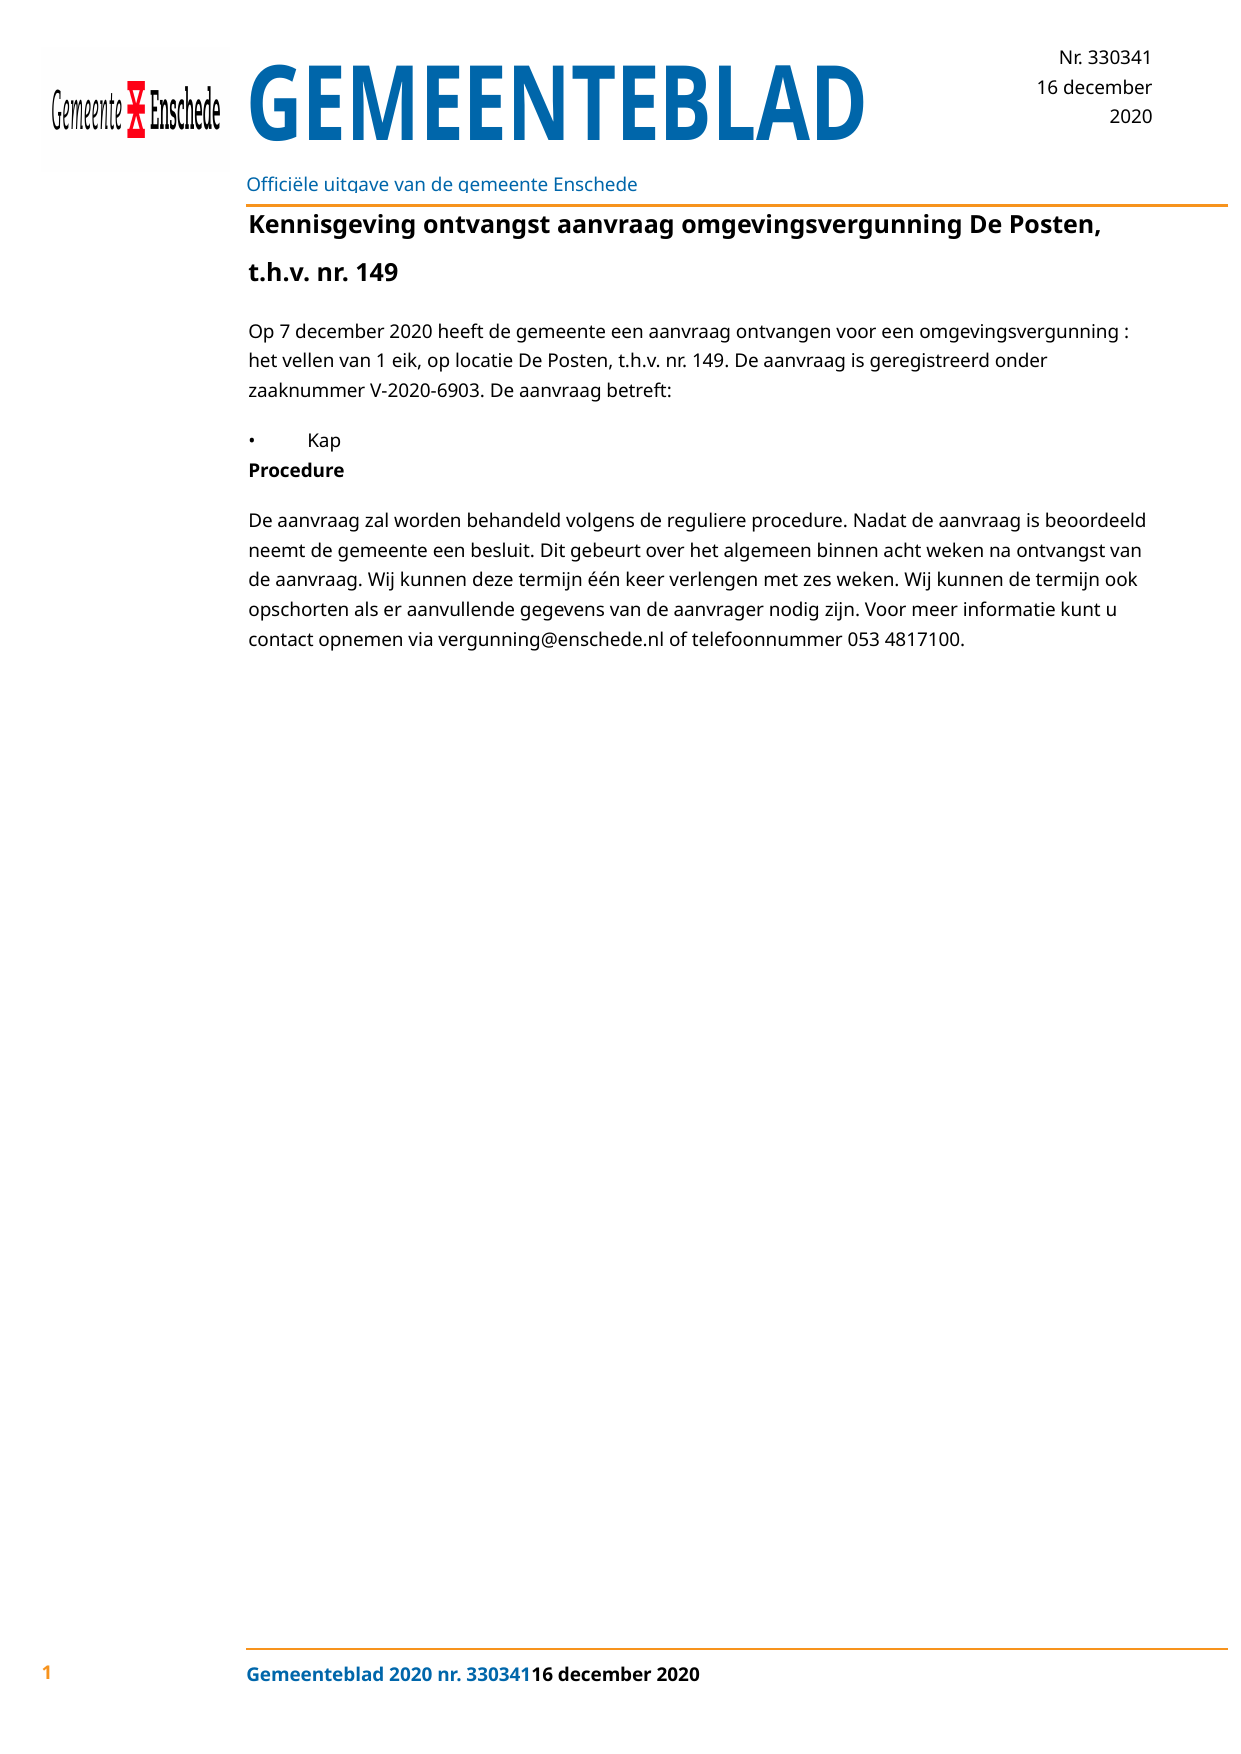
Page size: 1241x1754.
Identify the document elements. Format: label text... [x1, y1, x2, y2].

text Procedure [248, 457, 1152, 483]
text Kennisgeving ontvangst aanvraag omgevingsvergunning De Posten, t.h.v. nr. 149 [248, 207, 1152, 288]
text De aanvraag zal worden behandeld volgens de reguliere procedure. Nadat de aanvraag is beoordeeld neemt de gemeente een besluit. Dit gebeurt over het algemeen binnen acht weken na ontvangst van de aanvraag. Wij kunnen deze termijn één keer verlengen met zes weken. Wij kunnen de termijn ook opschorten als er aanvullende gegevens van de aanvrager nodig zijn. Voor meer informatie kunt u contact opnemen via vergunning@enschede.nl of telefoonnummer 053 4817100. [248, 507, 1152, 652]
list Kap [248, 427, 1152, 453]
picture [41, 47, 231, 172]
text Op 7 december 2020 heeft de gemeente een aanvraag ontvangen voor een omgevingsvergunning : het vellen van 1 eik, op locatie De Posten, t.h.v. nr. 149. De aanvraag is geregistreerd onder zaaknummer V-2020-6903. De aanvraag betreft: [248, 318, 1152, 403]
